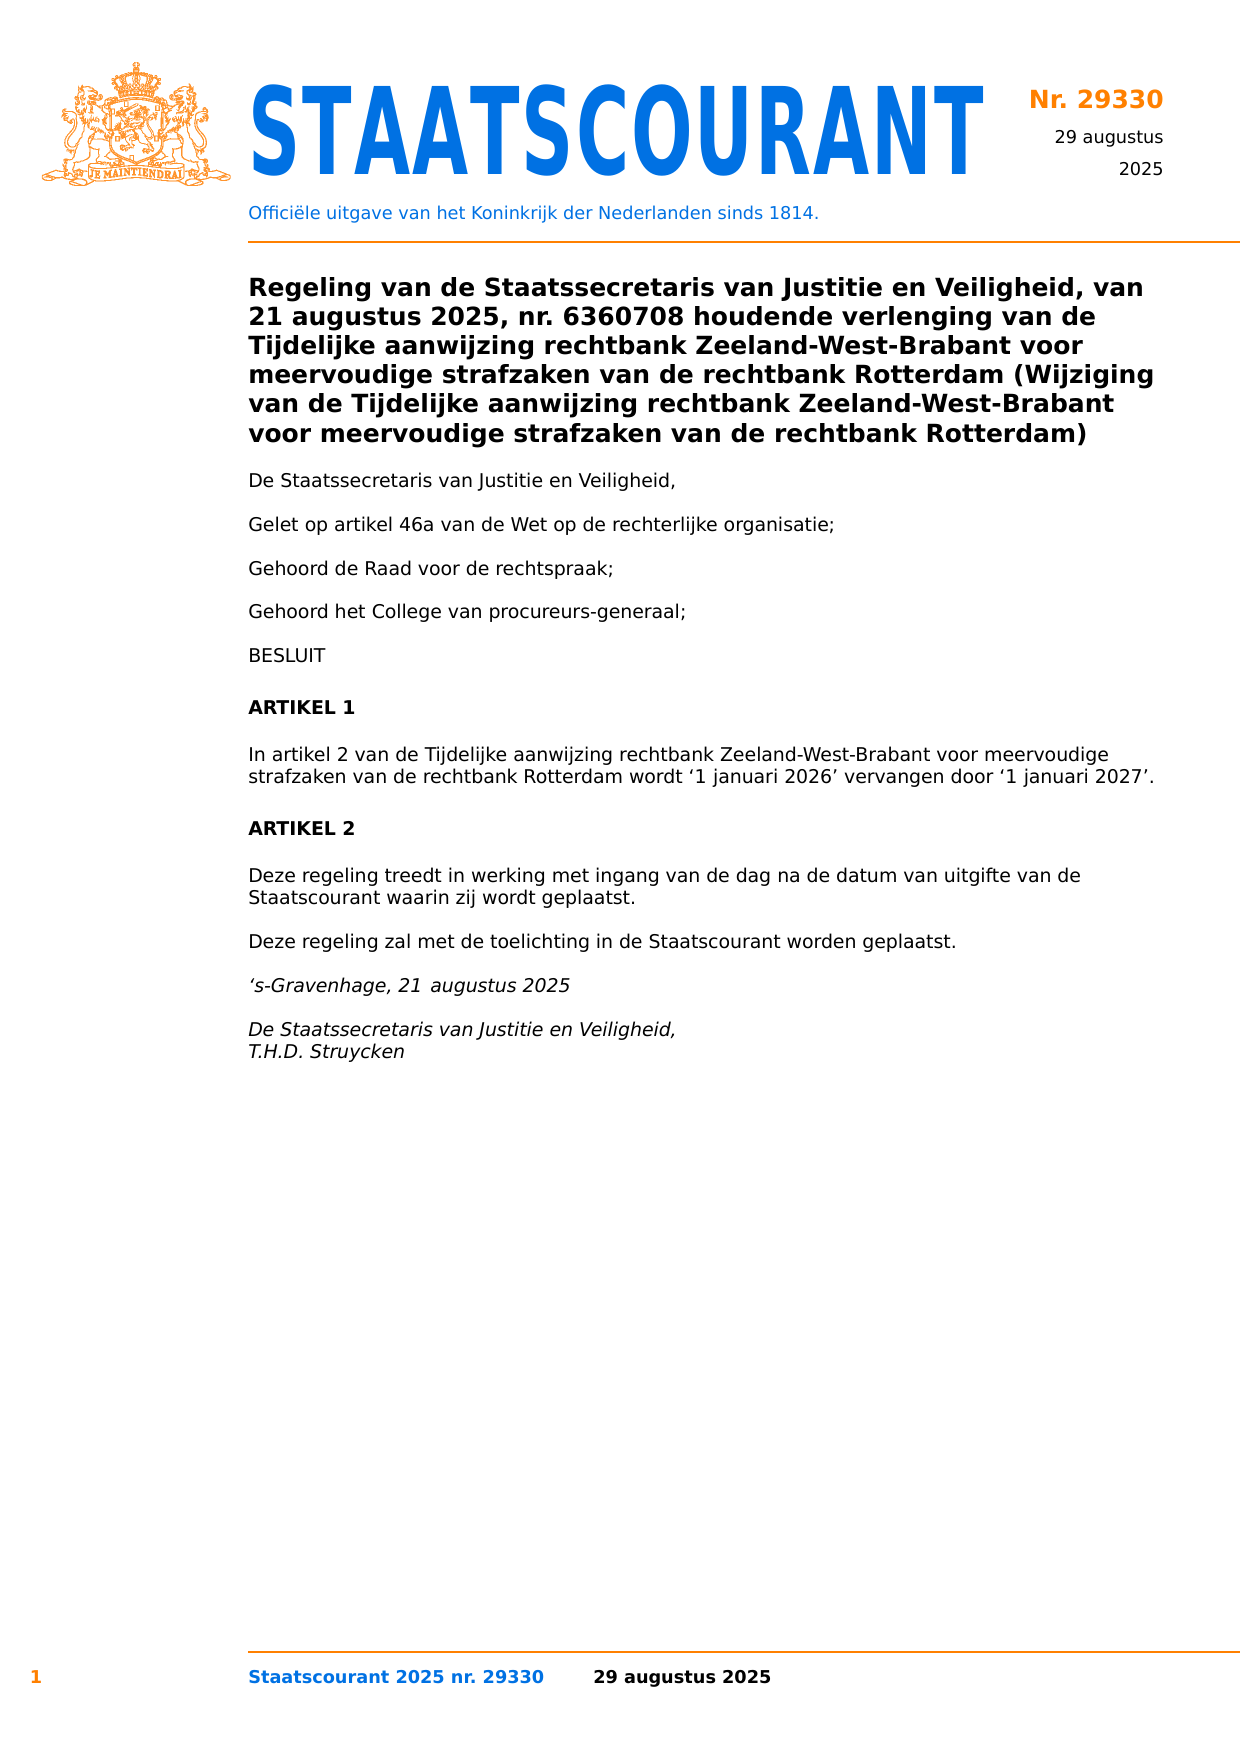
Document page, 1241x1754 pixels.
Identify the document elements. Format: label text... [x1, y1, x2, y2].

table_cell 29 augustus [998, 121, 1240, 153]
text Gehoord de Raad voor de rechtspraak; [248, 558, 1163, 579]
subtitle Regeling van de Staatssecretaris van Justitie en Veiligheid, van 21 augustus 2025, nr. 6360708 houdende verlenging van de Tijdelijke aanwijzing rechtbank Zeeland-West-Brabant voor meervoudige strafzaken van de rechtbank Rotterdam (Wijziging van de Tijdelijke aanwijzing rechtbank Zeeland-West-Brabant voor meervoudige strafzaken van de rechtbank Rotterdam) [248, 273, 1163, 448]
subtitle ARTIKEL 1 [248, 697, 1163, 719]
text Deze regeling treedt in werking met ingang van de dag na de datum van uitgifte van de Staatscourant waarin zij wordt geplaatst. [248, 865, 1163, 909]
text De Staatssecretaris van Justitie en Veiligheid, T.H.D. Struycken [248, 1019, 1163, 1063]
text Gehoord het College van procureurs-generaal; [248, 601, 1163, 623]
subtitle ARTIKEL 2 [248, 818, 1163, 840]
text ‘s-Gravenhage, 21 augustus 2025 [248, 975, 1163, 997]
table_header [25, 62, 248, 241]
picture [41, 62, 231, 186]
text Gelet op artikel 46a van de Wet op de rechterlijke organisatie; [248, 514, 1163, 536]
text Deze regeling zal met de toelichting in de Staatscourant worden geplaatst. [248, 931, 1163, 953]
table_header Nr. 29330 [998, 62, 1240, 121]
table_cell Officiële uitgave van het Koninkrijk der Nederlanden sinds 1814. [248, 203, 1240, 241]
text BESLUIT [248, 645, 1163, 667]
table_cell 2025 [998, 153, 1240, 203]
text De Staatssecretaris van Justitie en Veiligheid, [248, 470, 1163, 492]
table_header STAATSCOURANT [248, 62, 998, 203]
text In artikel 2 van de Tijdelijke aanwijzing rechtbank Zeeland-West-Brabant voor meervoudige strafzaken van de rechtbank Rotterdam wordt ‘1 januari 2026’ vervangen door ‘1 januari 2027’. [248, 744, 1163, 788]
